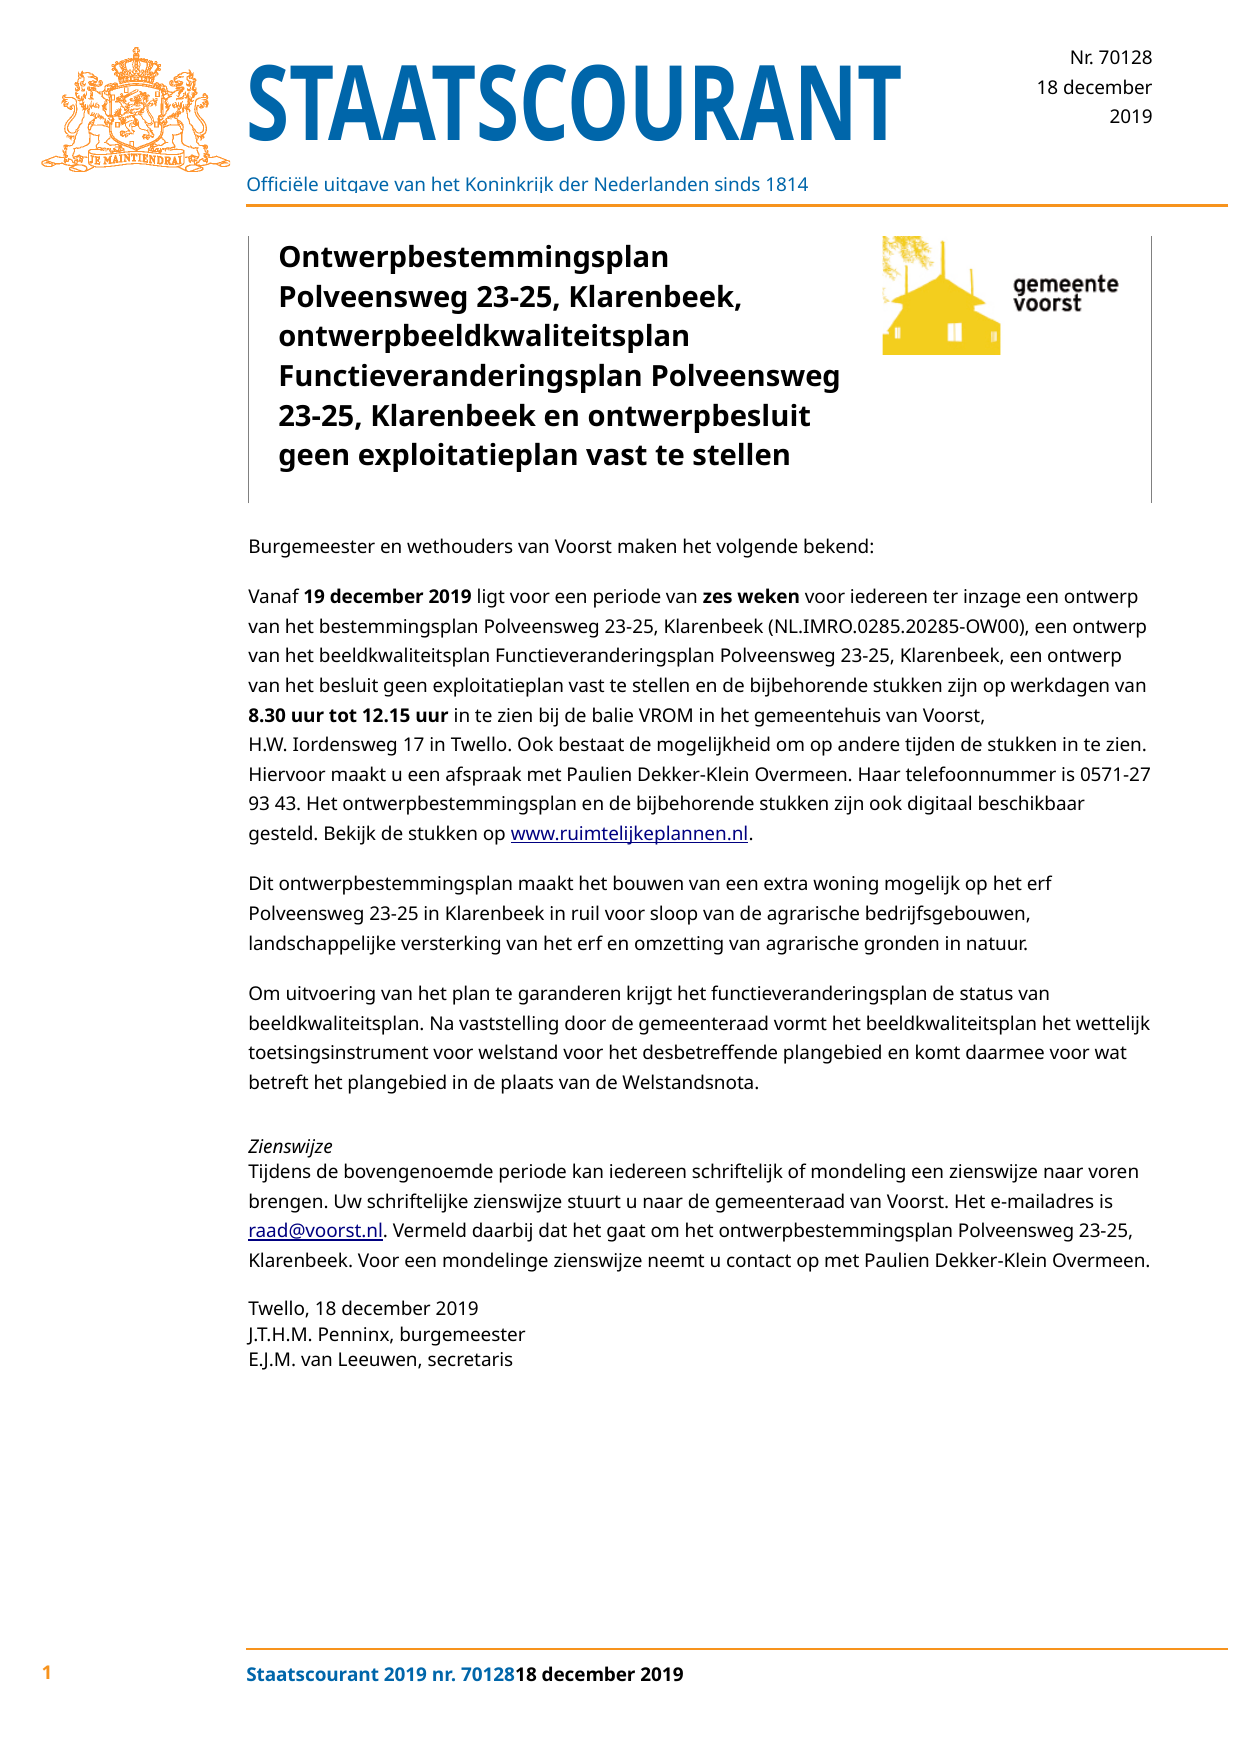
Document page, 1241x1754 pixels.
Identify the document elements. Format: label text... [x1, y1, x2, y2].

text Burgemeester en wethouders van Voorst maken het volgende bekend: [248, 533, 1152, 559]
picture [41, 47, 231, 172]
text Zienswijze [248, 1133, 1152, 1158]
picture [882, 236, 1119, 355]
text Om uitvoering van het plan te garanderen krijgt het functieveranderingsplan de status van beeldkwaliteitsplan. Na vaststelling door de gemeenteraad vormt het beeldkwaliteitsplan het wettelijk toetsingsinstrument voor welstand voor het desbetreffende plangebied en komt daarmee voor wat betreft het plangebied in de plaats van de Welstandsnota. [248, 980, 1152, 1094]
text Dit ontwerpbestemmingsplan maakt het bouwen van een extra woning mogelijk op het erf Polveensweg 23-25 in Klarenbeek in ruil voor sloop van de agrarische bedrijfsgebouwen, landschappelijke versterking van het erf en omzetting van agrarische gronden in natuur. [248, 871, 1152, 955]
table_header Ontwerpbestemmingsplan Polveensweg 23-25, Klarenbeek, ontwerpbeeldkwaliteitsplan Functieveranderingsplan Polveensweg 23-25, Klarenbeek en ontwerpbesluit geen exploitatieplan vast te stellen [249, 236, 850, 503]
text E.J.M. van Leeuwen, secretaris [248, 1347, 1152, 1372]
text Twello, 18 december 2019 [248, 1295, 1152, 1321]
table_header [850, 236, 1151, 503]
text Vanaf 19 december 2019 ligt voor een periode van zes weken voor iedereen ter inzage een ontwerp van het bestemmingsplan Polveensweg 23-25, Klarenbeek (NL.IMRO.0285.20285-OW00), een ontwerp van het beeldkwaliteitsplan Functieveranderingsplan Polveensweg 23-25, Klarenbeek, een ontwerp van het besluit geen exploitatieplan vast te stellen en de bijbehorende stukken zijn op werkdagen van 8.30 uur tot 12.15 uur in te zien bij de balie VROM in het gemeentehuis van Voorst, H.W. Iordensweg 17 in Twello. Ook bestaat de mogelijkheid om op andere tijden de stukken in te zien. Hiervoor maakt u een afspraak met Paulien Dekker-Klein Overmeen. Haar telefoonnummer is 0571-27 93 43. Het ontwerpbestemmingsplan en de bijbehorende stukken zijn ook digitaal beschikbaar gesteld. Bekijk de stukken op www.ruimtelijkeplannen.nl. [248, 583, 1152, 846]
text Tijdens de bovengenoemde periode kan iedereen schriftelijk of mondeling een zienswijze naar voren brengen. Uw schriftelijke zienswijze stuurt u naar de gemeenteraad van Voorst. Het e-mailadres is raad@voorst.nl. Vermeld daarbij dat het gaat om het ontwerpbestemmingsplan Polveensweg 23-25, Klarenbeek. Voor een mondelinge zienswijze neemt u contact op met Paulien Dekker-Klein Overmeen. [248, 1158, 1152, 1273]
text J.T.H.M. Penninx, burgemeester [248, 1321, 1152, 1347]
